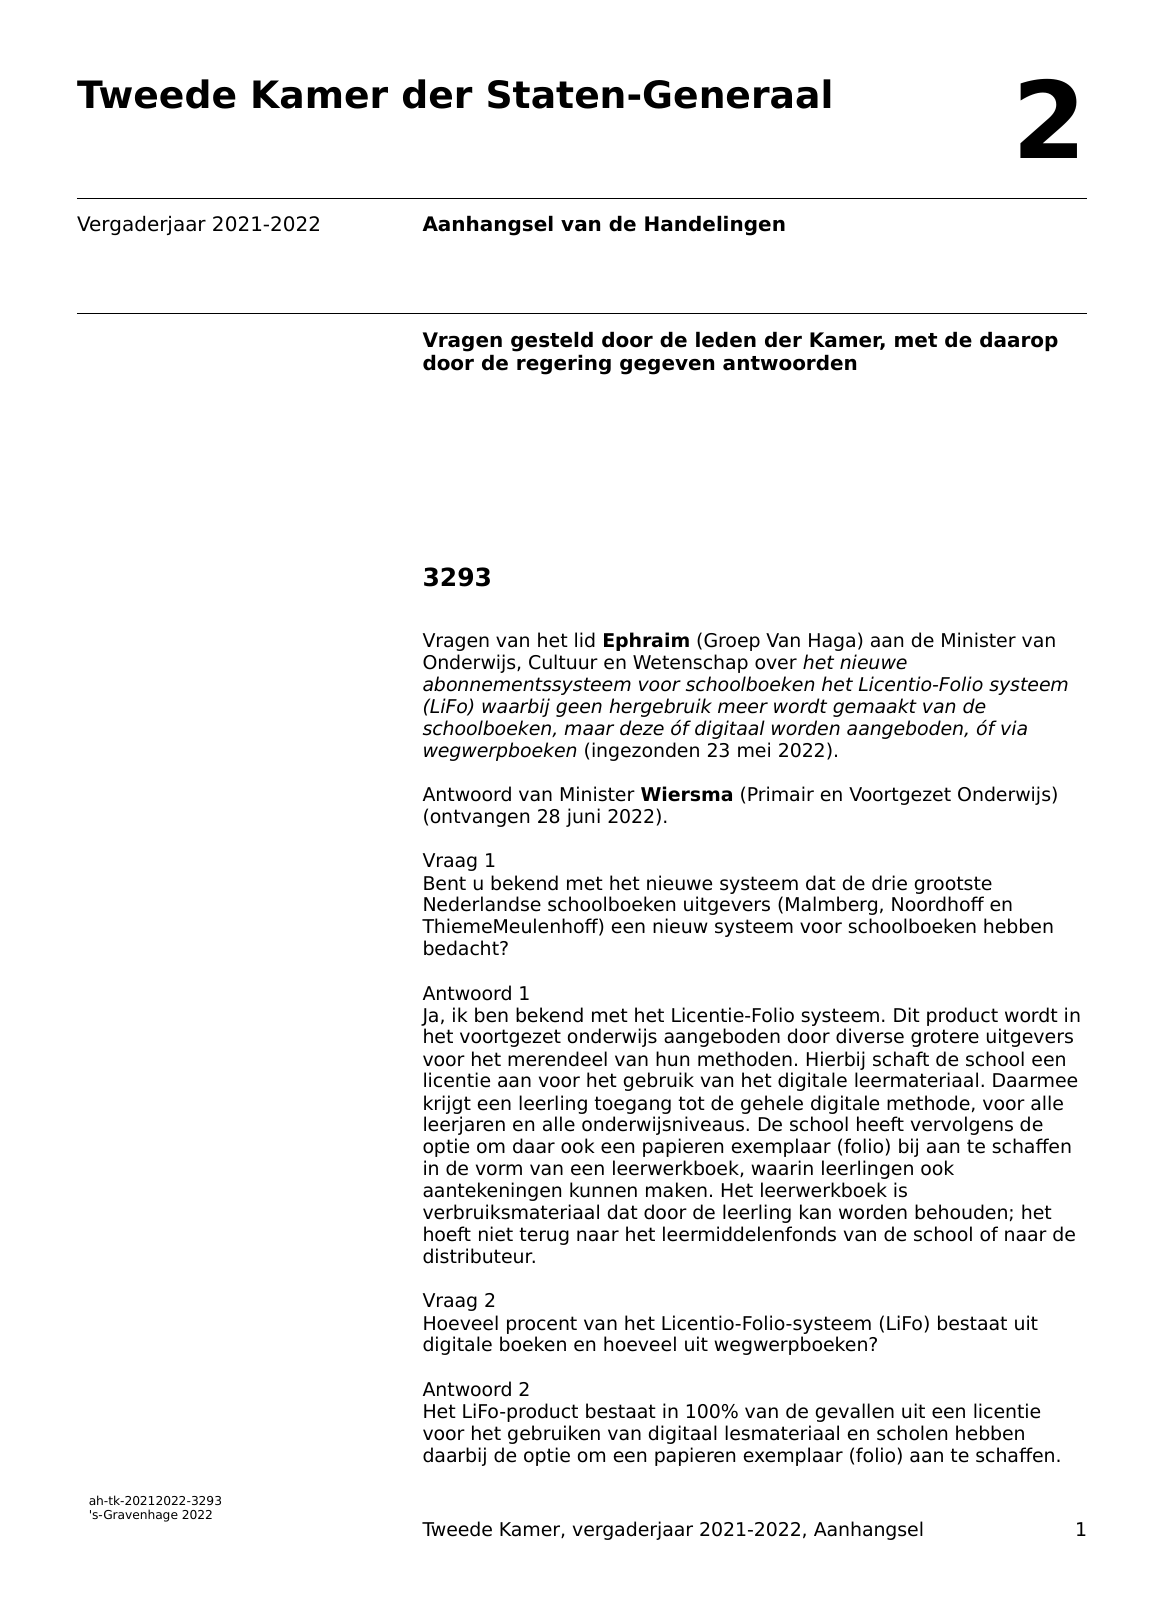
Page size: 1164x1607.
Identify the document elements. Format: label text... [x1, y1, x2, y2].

table_header Tweede Kamer der Staten-Generaal [77, 59, 886, 198]
table_cell Vragen gesteld door de leden der Kamer, met de daarop door de regering gegeven antwoorden [422, 314, 1087, 375]
text Hoeveel procent van het Licentio-Folio-systeem (LiFo) bestaat uit digitale boeken en hoeveel uit wegwerpboeken? [422, 1312, 1087, 1356]
text Bent u bekend met het nieuwe systeem dat de drie grootste Nederlandse schoolboeken uitgevers (Malmberg, Noordhoff en ThiemeMeulenhoff) een nieuw systeem voor schoolboeken hebben bedacht? [422, 872, 1087, 960]
table_header 2 [886, 59, 1087, 198]
table_cell Aanhangsel van de Handelingen [422, 199, 1087, 313]
text 3293 [422, 563, 1087, 592]
text Vraag 2 [422, 1290, 1087, 1312]
text Ja, ik ben bekend met het Licentie-Folio systeem. Dit product wordt in het voortgezet onderwijs aangeboden door diverse grotere uitgevers voor het merendeel van hun methoden. Hierbij schaft de school een licentie aan voor het gebruik van het digitale leermateriaal. Daarmee krijgt een leerling toegang tot de gehele digitale methode, voor alle leerjaren en alle onderwijsniveaus. De school heeft vervolgens de optie om daar ook een papieren exemplaar (folio) bij aan te schaffen in de vorm van een leerwerkboek, waarin leerlingen ook aantekeningen kunnen maken. Het leerwerkboek is verbruiksmateriaal dat door de leerling kan worden behouden; het hoeft niet terug naar het leermiddelenfonds van de school of naar de distributeur. [422, 1004, 1087, 1268]
table_cell Vergaderjaar 2021-2022 [77, 199, 422, 313]
text ah-tk-20212022-3293 [88, 1494, 323, 1508]
text 's-Gravenhage 2022 [88, 1508, 323, 1522]
table_cell [77, 314, 422, 375]
text Vragen van het lid Ephraim (Groep Van Haga) aan de Minister van Onderwijs, Cultuur en Wetenschap over het nieuwe abonnementssysteem voor schoolboeken het Licentio-Folio systeem (LiFo) waarbij geen hergebruik meer wordt gemaakt van de schoolboeken, maar deze óf digitaal worden aangeboden, óf via wegwerpboeken (ingezonden 23 mei 2022). [422, 630, 1087, 762]
text Antwoord 2 [422, 1378, 1087, 1401]
text Het LiFo-product bestaat in 100% van de gevallen uit een licentie voor het gebruiken van digitaal lesmateriaal en scholen hebben daarbij de optie om een papieren exemplaar (folio) aan te schaffen. [422, 1401, 1087, 1466]
text Antwoord 1 [422, 982, 1087, 1004]
text Vraag 1 [422, 850, 1087, 872]
text Antwoord van Minister Wiersma (Primair en Voortgezet Onderwijs) (ontvangen 28 juni 2022). [422, 784, 1087, 828]
